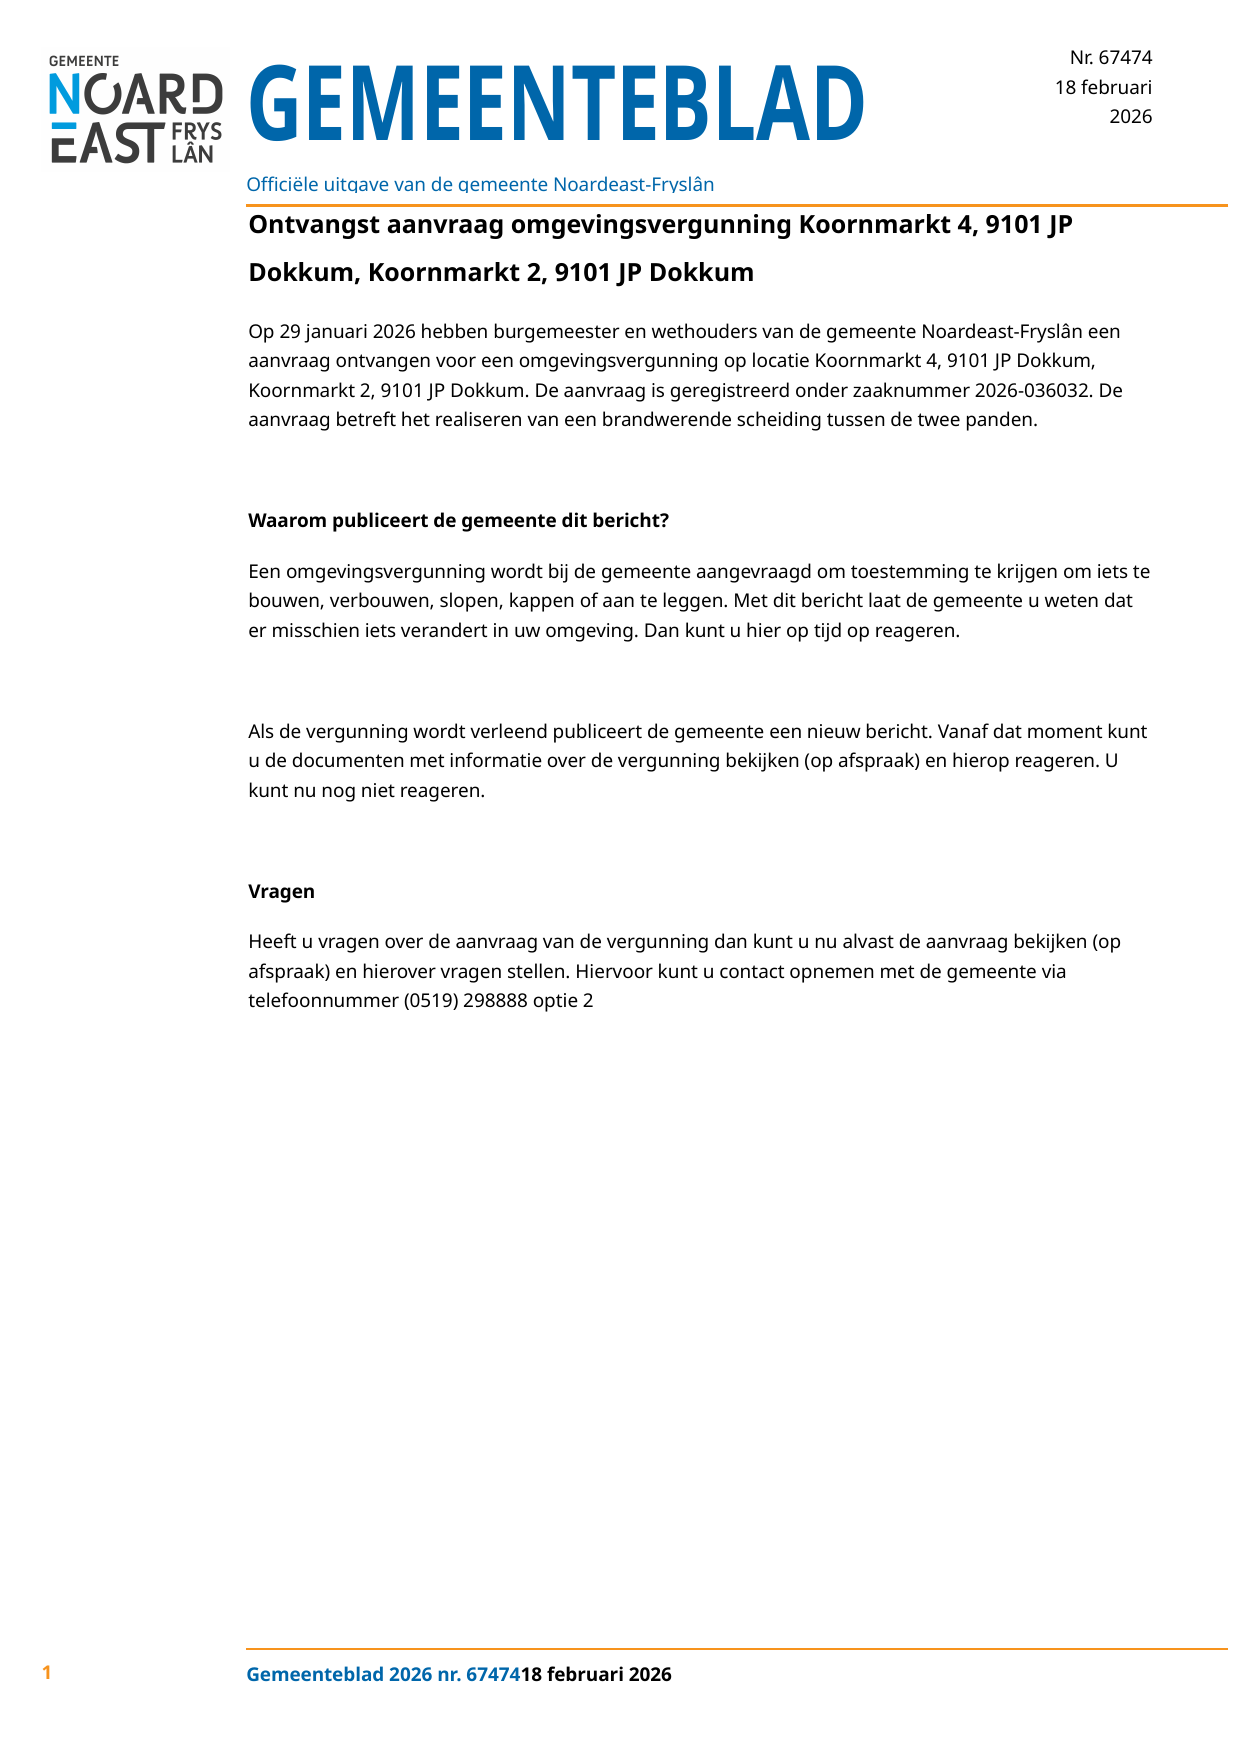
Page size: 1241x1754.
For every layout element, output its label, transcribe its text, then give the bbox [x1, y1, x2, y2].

text Een omgevingsvergunning wordt bij de gemeente aangevraagd om toestemming te krijgen om iets te bouwen, verbouwen, slopen, kappen of aan te leggen. Met dit bericht laat de gemeente u weten dat er misschien iets verandert in uw omgeving. Dan kunt u hier op tijd op reageren. [248, 558, 1152, 643]
picture [41, 47, 231, 172]
text Ontvangst aanvraag omgevingsvergunning Koornmarkt 4, 9101 JP Dokkum, Koornmarkt 2, 9101 JP Dokkum [248, 207, 1152, 288]
text Op 29 januari 2026 hebben burgemeester en wethouders van de gemeente Noardeast-Fryslân een aanvraag ontvangen voor een omgevingsvergunning op locatie Koornmarkt 4, 9101 JP Dokkum, Koornmarkt 2, 9101 JP Dokkum. De aanvraag is geregistreerd onder zaaknummer 2026-036032. De aanvraag betreft het realiseren van een brandwerende scheiding tussen de twee panden. [248, 318, 1152, 432]
text Heeft u vragen over de aanvraag van de vergunning dan kunt u nu alvast de aanvraag bekijken (op afspraak) en hierover vragen stellen. Hiervoor kunt u contact opnemen met de gemeente via telefoonnummer (0519) 298888 optie 2 [248, 928, 1152, 1013]
text Vragen [248, 878, 1152, 904]
text Als de vergunning wordt verleend publiceert de gemeente een nieuw bericht. Vanaf dat moment kunt u de documenten met informatie over de vergunning bekijken (op afspraak) en hierop reageren. U kunt nu nog niet reageren. [248, 718, 1152, 803]
text Waarom publiceert de gemeente dit bericht? [248, 507, 1152, 533]
